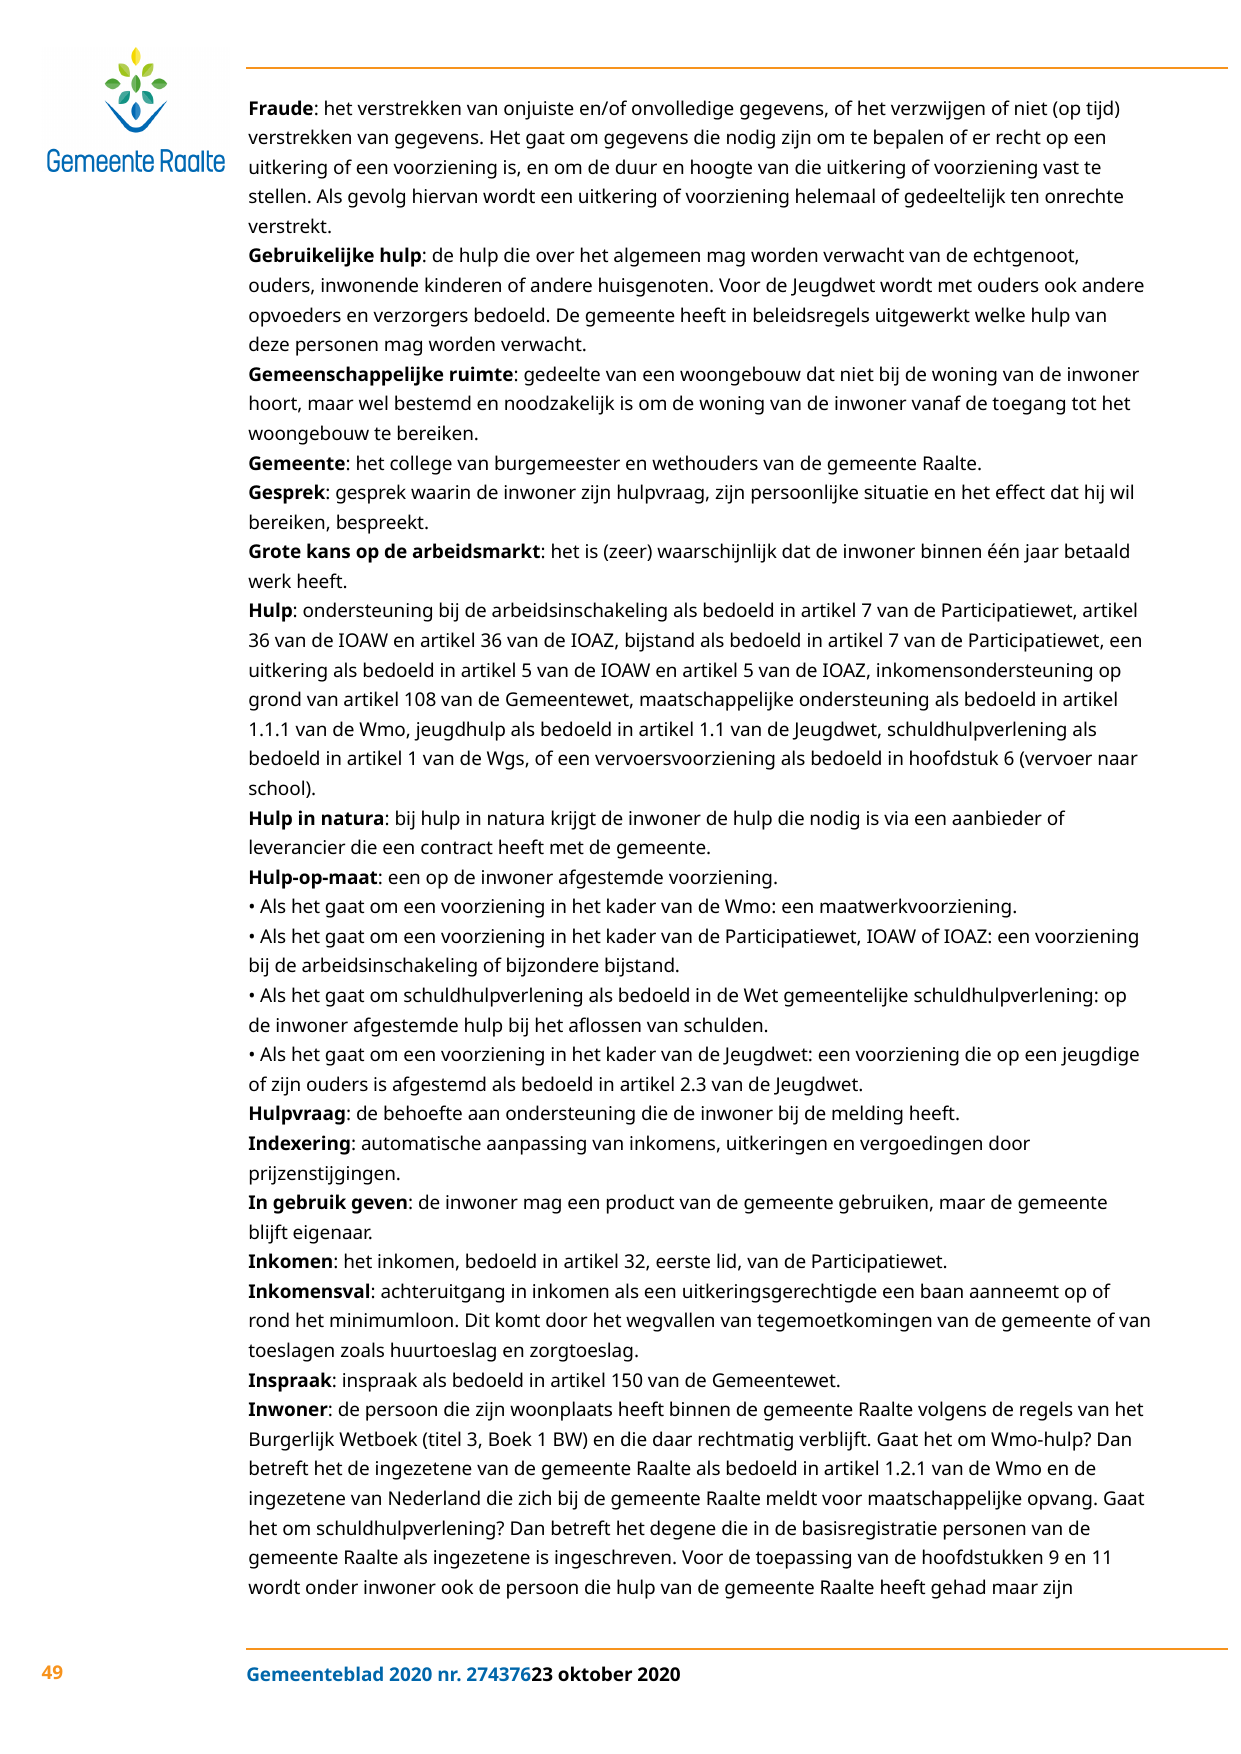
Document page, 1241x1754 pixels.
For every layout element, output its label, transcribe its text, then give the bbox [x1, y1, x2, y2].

text Gebruikelijke hulp: de hulp die over het algemeen mag worden verwacht van de echtgenoot, ouders, inwonende kinderen of andere huisgenoten. Voor de Jeugdwet wordt met ouders ook andere opvoeders en verzorgers bedoeld. De gemeente heeft in beleidsregels uitgewerkt welke hulp van deze personen mag worden verwacht. [248, 243, 1152, 357]
text Grote kans op de arbeidsmarkt: het is (zeer) waarschijnlijk dat de inwoner binnen één jaar betaald werk heeft. [248, 538, 1152, 594]
text Hulp-op-maat: een op de inwoner afgestemde voorziening. [248, 864, 1152, 890]
text Gesprek: gesprek waarin de inwoner zijn hulpvraag, zijn persoonlijke situatie en het effect dat hij wil bereiken, bespreekt. [248, 479, 1152, 535]
text • Als het gaat om schuldhulpverlening als bedoeld in de Wet gemeentelijke schuldhulpverlening: op de inwoner afgestemde hulp bij het aflossen van schulden. [248, 982, 1152, 1038]
picture [41, 47, 231, 172]
text Hulpvraag: de behoefte aan ondersteuning die de inwoner bij de melding heeft. [248, 1101, 1152, 1126]
text Hulp in natura: bij hulp in natura krijgt de inwoner de hulp die nodig is via een aanbieder of leverancier die een contract heeft met de gemeente. [248, 805, 1152, 860]
text • Als het gaat om een voorziening in het kader van de Wmo: een maatwerkvoorziening. [248, 893, 1152, 919]
text Fraude: het verstrekken van onjuiste en/of onvolledige gegevens, of het verzwijgen of niet (op tijd) verstrekken van gegevens. Het gaat om gegevens die nodig zijn om te bepalen of er recht op een uitkering of een voorziening is, en om de duur en hoogte van die uitkering of voorziening vast te stellen. Als gevolg hiervan wordt een uitkering of voorziening helemaal of gedeeltelijk ten onrechte verstrekt. [248, 95, 1152, 239]
text Indexering: automatische aanpassing van inkomens, uitkeringen en vergoedingen door prijzenstijgingen. [248, 1130, 1152, 1186]
text Inwoner: de persoon die zijn woonplaats heeft binnen de gemeente Raalte volgens de regels van het Burgerlijk Wetboek (titel 3, Boek 1 BW) en die daar rechtmatig verblijft. Gaat het om Wmo-hulp? Dan betreft het de ingezetene van de gemeente Raalte als bedoeld in artikel 1.2.1 van de Wmo en de ingezetene van Nederland die zich bij de gemeente Raalte meldt voor maatschappelijke opvang. Gaat het om schuldhulpverlening? Dan betreft het degene die in de basisregistratie personen van de gemeente Raalte als ingezetene is ingeschreven. Voor de toepassing van de hoofdstukken 9 en 11 wordt onder inwoner ook de persoon die hulp van de gemeente Raalte heeft gehad maar zijn [248, 1396, 1152, 1600]
text • Als het gaat om een voorziening in het kader van de Participatiewet, IOAW of IOAZ: een voorziening bij de arbeidsinschakeling of bijzondere bijstand. [248, 923, 1152, 978]
text • Als het gaat om een voorziening in het kader van de Jeugdwet: een voorziening die op een jeugdige of zijn ouders is afgestemd als bedoeld in artikel 2.3 van de Jeugdwet. [248, 1041, 1152, 1097]
text Inkomensval: achteruitgang in inkomen als een uitkeringsgerechtigde een baan aanneemt op of rond het minimumloon. Dit komt door het wegvallen van tegemoetkomingen van de gemeente of van toeslagen zoals huurtoeslag en zorgtoeslag. [248, 1278, 1152, 1363]
text Inspraak: inspraak als bedoeld in artikel 150 van de Gemeentewet. [248, 1367, 1152, 1393]
text Gemeenschappelijke ruimte: gedeelte van een woongebouw dat niet bij de woning van de inwoner hoort, maar wel bestemd en noodzakelijk is om de woning van de inwoner vanaf de toegang tot het woongebouw te bereiken. [248, 361, 1152, 446]
text Hulp: ondersteuning bij de arbeidsinschakeling als bedoeld in artikel 7 van de Participatiewet, artikel 36 van de IOAW en artikel 36 van de IOAZ, bijstand als bedoeld in artikel 7 van de Participatiewet, een uitkering als bedoeld in artikel 5 van de IOAW en artikel 5 van de IOAZ, inkomensondersteuning op grond van artikel 108 van de Gemeentewet, maatschappelijke ondersteuning als bedoeld in artikel 1.1.1 van de Wmo, jeugdhulp als bedoeld in artikel 1.1 van de Jeugdwet, schuldhulpverlening als bedoeld in artikel 1 van de Wgs, of een vervoersvoorziening als bedoeld in hoofdstuk 6 (vervoer naar school). [248, 598, 1152, 801]
text Inkomen: het inkomen, bedoeld in artikel 32, eerste lid, van de Participatiewet. [248, 1248, 1152, 1274]
text Gemeente: het college van burgemeester en wethouders van de gemeente Raalte. [248, 450, 1152, 476]
text In gebruik geven: de inwoner mag een product van de gemeente gebruiken, maar de gemeente blijft eigenaar. [248, 1189, 1152, 1245]
